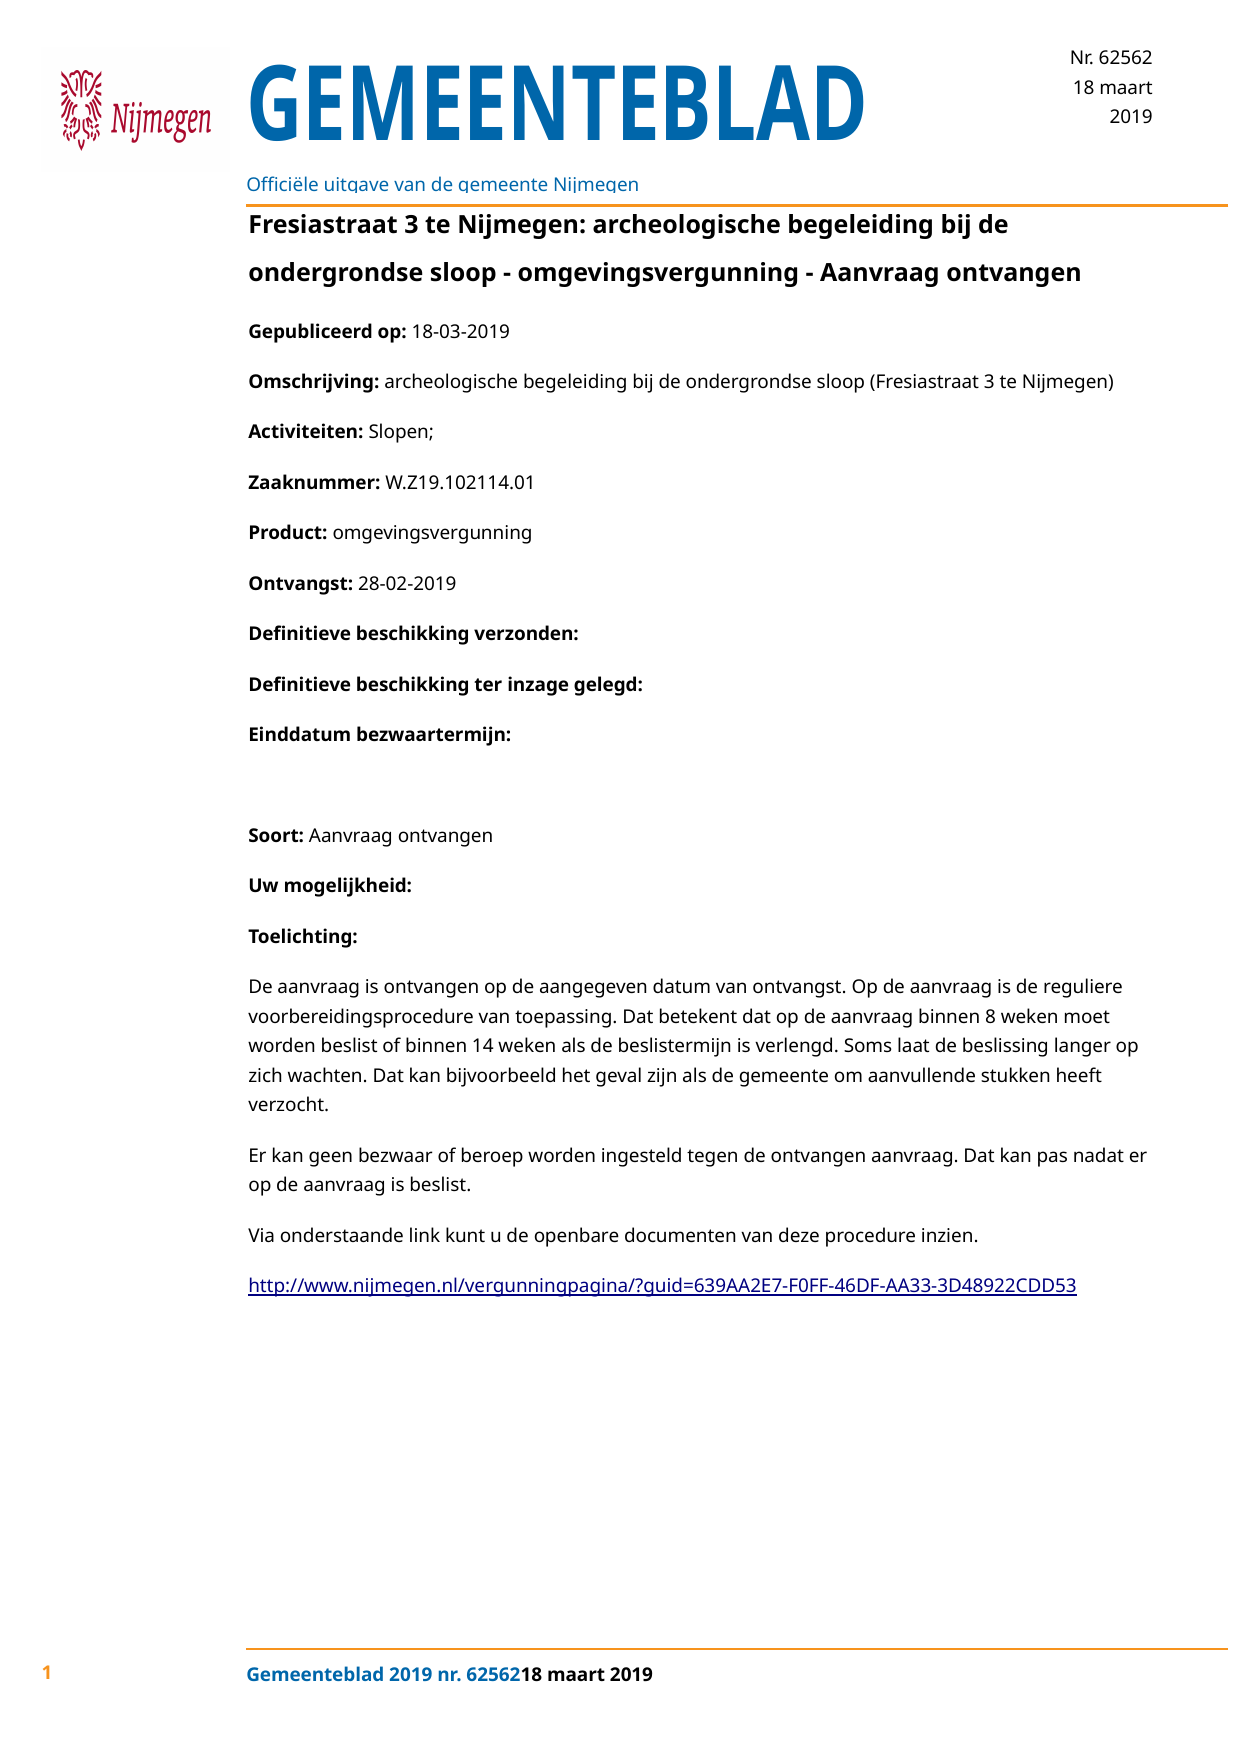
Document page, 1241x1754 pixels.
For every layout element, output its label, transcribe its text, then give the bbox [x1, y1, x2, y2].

text Omschrijving: archeologische begeleiding bij de ondergrondse sloop (Fresiastraat 3 te Nijmegen) [248, 368, 1152, 394]
text http://www.nijmegen.nl/vergunningpagina/?guid=639AA2E7-F0FF-46DF-AA33-3D48922CDD53 [248, 1272, 1152, 1298]
text Zaaknummer: W.Z19.102114.01 [248, 469, 1152, 495]
text Definitieve beschikking verzonden: [248, 620, 1152, 646]
text Er kan geen bezwaar of beroep worden ingesteld tegen de ontvangen aanvraag. Dat kan pas nadat er op de aanvraag is beslist. [248, 1142, 1152, 1197]
text Fresiastraat 3 te Nijmegen: archeologische begeleiding bij de ondergrondse sloop - omgevingsvergunning - Aanvraag ontvangen [248, 207, 1152, 288]
text Toelichting: [248, 923, 1152, 949]
text Gepubliceerd op: 18-03-2019 [248, 318, 1152, 344]
text Einddatum bezwaartermijn: [248, 721, 1152, 747]
text Soort: Aanvraag ontvangen [248, 822, 1152, 848]
text Activiteiten: Slopen; [248, 419, 1152, 444]
text Uw mogelijkheid: [248, 872, 1152, 898]
text Definitieve beschikking ter inzage gelegd: [248, 671, 1152, 697]
text Ontvangst: 28-02-2019 [248, 570, 1152, 596]
picture [41, 47, 231, 172]
text Product: omgevingsvergunning [248, 519, 1152, 545]
text De aanvraag is ontvangen op de aangegeven datum van ontvangst. Op de aanvraag is de reguliere voorbereidingsprocedure van toepassing. Dat betekent dat op de aanvraag binnen 8 weken moet worden beslist of binnen 14 weken als de beslistermijn is verlengd. Soms laat de beslissing langer op zich wachten. Dat kan bijvoorbeeld het geval zijn als de gemeente om aanvullende stukken heeft verzocht. [248, 973, 1152, 1117]
text Via onderstaande link kunt u de openbare documenten van deze procedure inzien. [248, 1222, 1152, 1248]
